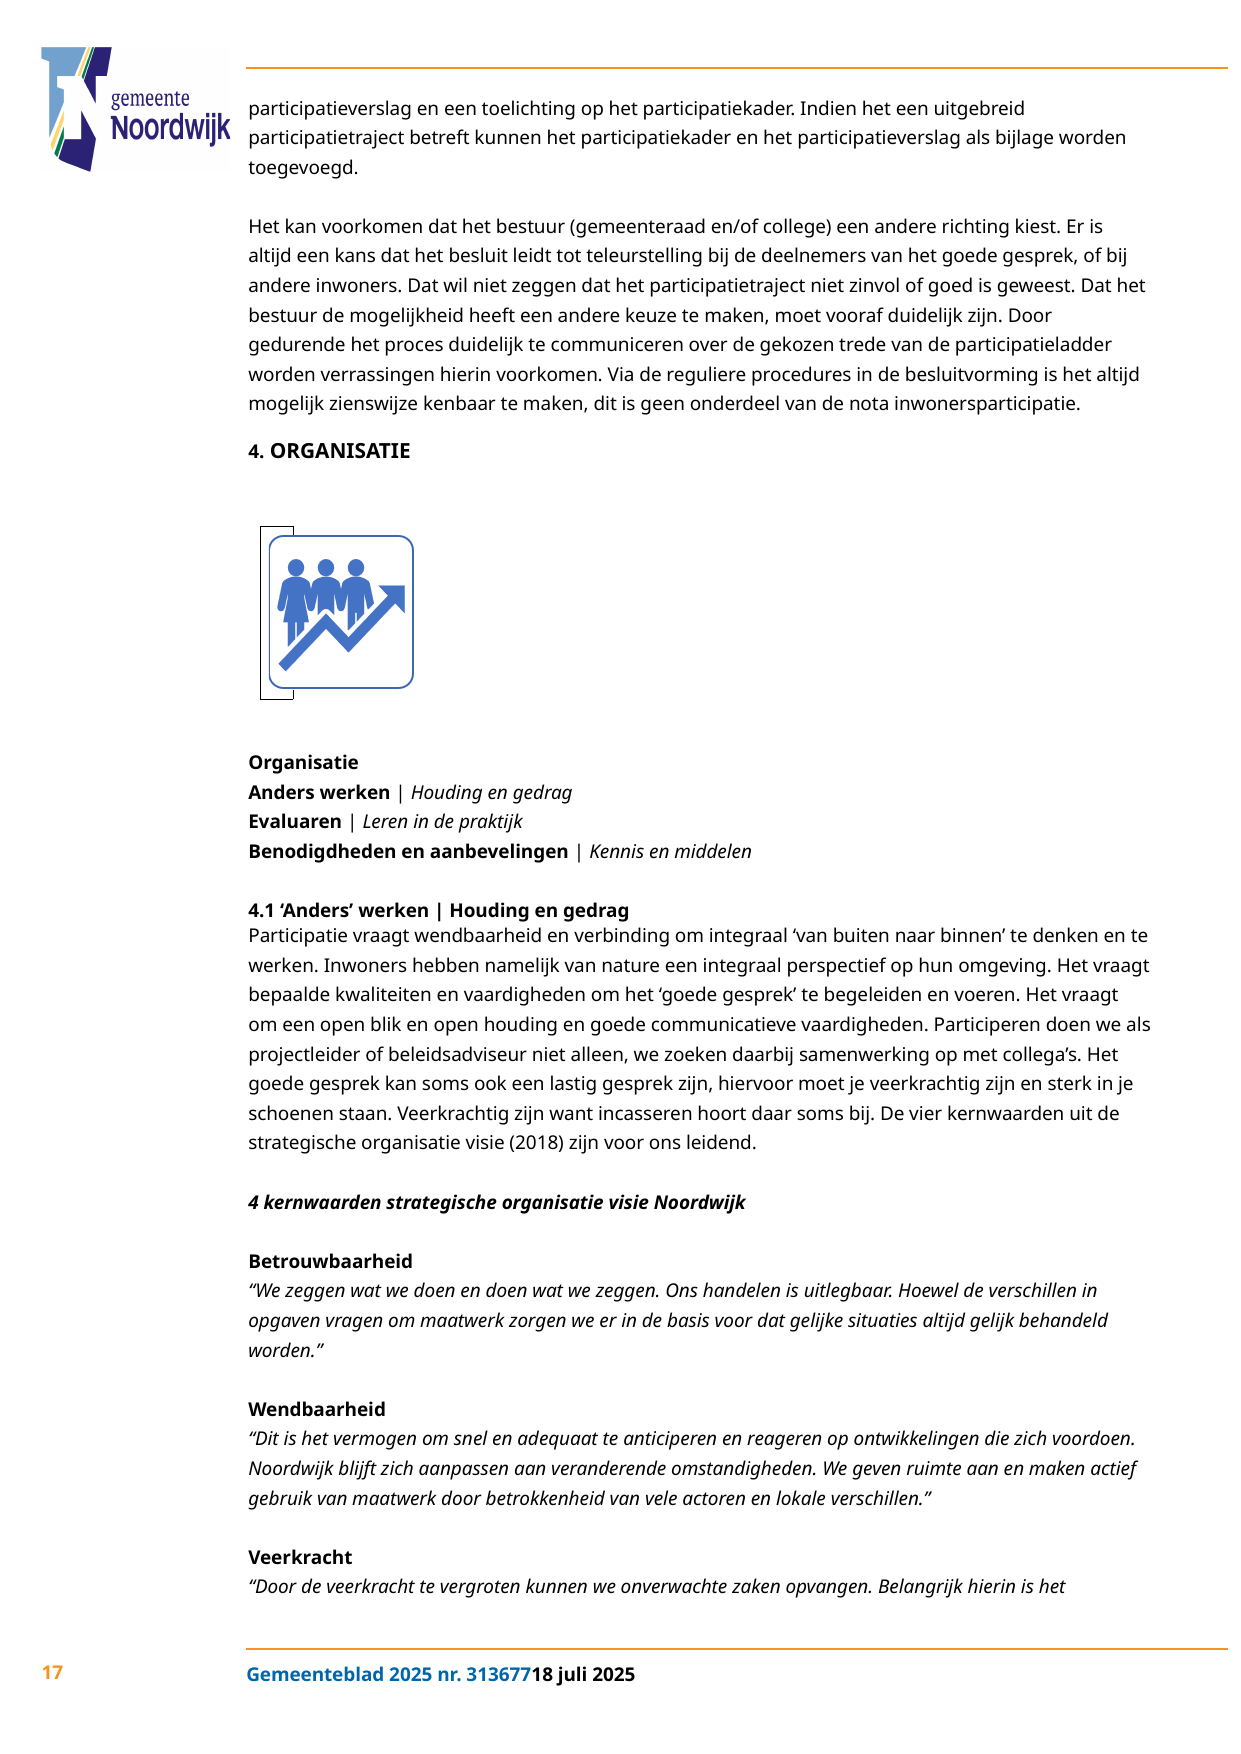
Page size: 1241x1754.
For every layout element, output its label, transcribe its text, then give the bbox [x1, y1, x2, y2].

text 4. ORGANISATIE [248, 436, 1152, 465]
picture [41, 47, 231, 172]
table_header 4 kernwaarden strategische organisatie visie Noordwijk Betrouwbaarheid “We zeggen wat we doen en doen wat we zeggen. Ons handelen is uitlegbaar. Hoewel de verschillen in opgaven vragen om maatwerk zorgen we er in de basis voor dat gelijke situaties altijd gelijk behandeld worden.” Wendbaarheid “Dit is het vermogen om snel en adequaat te anticiperen en reageren op ontwikkelingen die zich voordoen. Noordwijk blijft zich aanpassen aan veranderende omstandigheden. We geven ruimte aan en maken actief gebruik van maatwerk door betrokkenheid van vele actoren en lokale verschillen.” Veerkracht “Door de veerkracht te vergroten kunnen we onverwachte zaken opvangen. Belangrijk hierin is het [248, 1189, 1152, 1599]
text Het kan voorkomen dat het bestuur (gemeenteraad en/of college) een andere richting kiest. Er is altijd een kans dat het besluit leidt tot teleurstelling bij de deelnemers van het goede gesprek, of bij andere inwoners. Dat wil niet zeggen dat het participatietraject niet zinvol of goed is geweest. Dat het bestuur de mogelijkheid heeft een andere keuze te maken, moet vooraf duidelijk zijn. Door gedurende het proces duidelijk te communiceren over de gekozen trede van de participatieladder worden verrassingen hierin voorkomen. Via de reguliere procedures in de besluitvorming is het altijd mogelijk zienswijze kenbaar te maken, dit is geen onderdeel van de nota inwonersparticipatie. [248, 213, 1152, 416]
text 4.1 ‘Anders’ werken | Houding en gedrag [248, 897, 1152, 922]
table_header Organisatie Anders werken | Houding en gedrag Evaluaren | Leren in de praktijk Benodigdheden en aanbevelingen | Kennis en middelen [248, 690, 1152, 864]
text participatieverslag en een toelichting op het participatiekader. Indien het een uitgebreid participatietraject betreft kunnen het participatiekader en het participatieverslag als bijlage worden toegevoegd. [248, 95, 1152, 180]
picture [268, 535, 417, 690]
text Participatie vraagt wendbaarheid en verbinding om integraal ‘van buiten naar binnen’ te denken en te werken. Inwoners hebben namelijk van nature een integraal perspectief op hun omgeving. Het vraagt bepaalde kwaliteiten en vaardigheden om het ‘goede gesprek’ te begeleiden en voeren. Het vraagt om een open blik en open houding en goede communicatieve vaardigheden. Participeren doen we als projectleider of beleidsadviseur niet alleen, we zoeken daarbij samenwerking op met collega’s. Het goede gesprek kan soms ook een lastig gesprek zijn, hiervoor moet je veerkrachtig zijn en sterk in je schoenen staan. Veerkrachtig zijn want incasseren hoort daar soms bij. De vier kernwaarden uit de strategische organisatie visie (2018) zijn voor ons leidend. [248, 922, 1152, 1155]
table_header [248, 514, 1152, 689]
